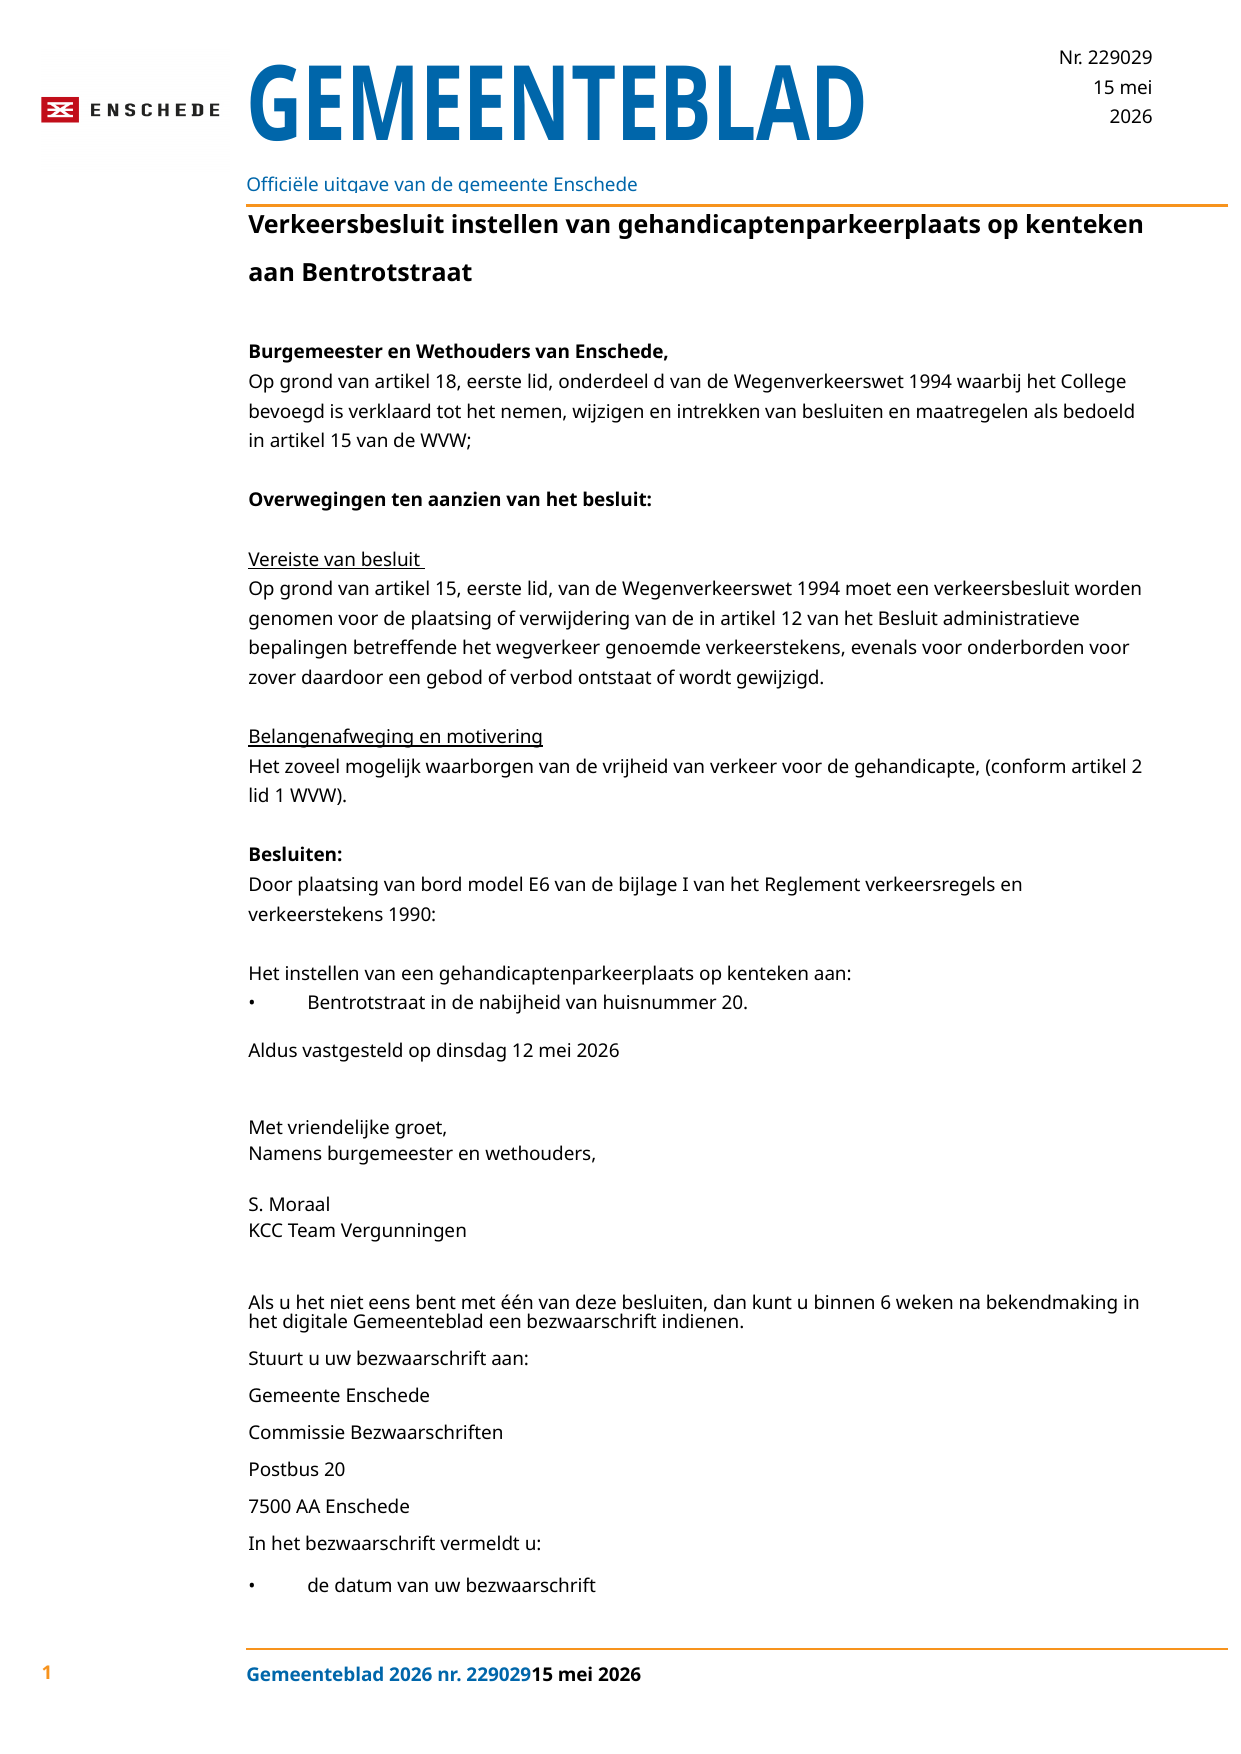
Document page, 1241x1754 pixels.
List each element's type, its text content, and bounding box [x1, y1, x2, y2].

text Door plaatsing van bord model E6 van de bijlage I van het Reglement verkeersregels en verkeerstekens 1990: [248, 871, 1152, 926]
text Postbus 20 [248, 1461, 1152, 1480]
text Met vriendelijke groet, [248, 1114, 1152, 1140]
list Bentrotstraat in de nabijheid van huisnummer 20. [248, 989, 1152, 1015]
list de datum van uw bezwaarschrift [248, 1572, 1152, 1598]
text Belangenafweging en motivering [248, 723, 1152, 749]
text Verkeersbesluit instellen van gehandicaptenparkeerplaats op kenteken aan Bentrotstraat [248, 207, 1152, 288]
text Overwegingen ten aanzien van het besluit: [248, 487, 1152, 512]
text Op grond van artikel 18, eerste lid, onderdeel d van de Wegenverkeerswet 1994 waarbij het College bevoegd is verklaard tot het nemen, wijzigen en intrekken van besluiten en maatregelen als bedoeld in artikel 15 van de WVW; [248, 368, 1152, 453]
text Het zoveel mogelijk waarborgen van de vrijheid van verkeer voor de gehandicapte, (conform artikel 2 lid 1 WVW). [248, 753, 1152, 808]
text Vereiste van besluit [248, 546, 1152, 571]
text Als u het niet eens bent met één van deze besluiten, dan kunt u binnen 6 weken na bekendmaking in het digitale Gemeenteblad een bezwaarschrift indienen. [248, 1294, 1152, 1332]
text Het instellen van een gehandicaptenparkeerplaats op kenteken aan: [248, 960, 1152, 986]
text S. Moraal [248, 1192, 1152, 1217]
text Gemeente Enschede [248, 1387, 1152, 1406]
text KCC Team Vergunningen [248, 1217, 1152, 1243]
text Aldus vastgesteld op dinsdag 12 mei 2026 [248, 1037, 1152, 1063]
text Op grond van artikel 15, eerste lid, van de Wegenverkeerswet 1994 moet een verkeersbesluit worden genomen voor de plaatsing of verwijdering van de in artikel 12 van het Besluit administratieve bepalingen betreffende het wegverkeer genoemde verkeerstekens, evenals voor onderborden voor zover daardoor een gebod of verbod ontstaat of wordt gewijzigd. [248, 575, 1152, 690]
text Stuurt u uw bezwaarschrift aan: [248, 1350, 1152, 1369]
text In het bezwaarschrift vermeldt u: [248, 1535, 1152, 1554]
text 7500 AA Enschede [248, 1498, 1152, 1517]
text Commissie Bezwaarschriften [248, 1424, 1152, 1443]
text Besluiten: [248, 842, 1152, 867]
text Namens burgemeester en wethouders, [248, 1140, 1152, 1166]
picture [41, 47, 231, 172]
text Burgemeester en Wethouders van Enschede, [248, 339, 1152, 364]
